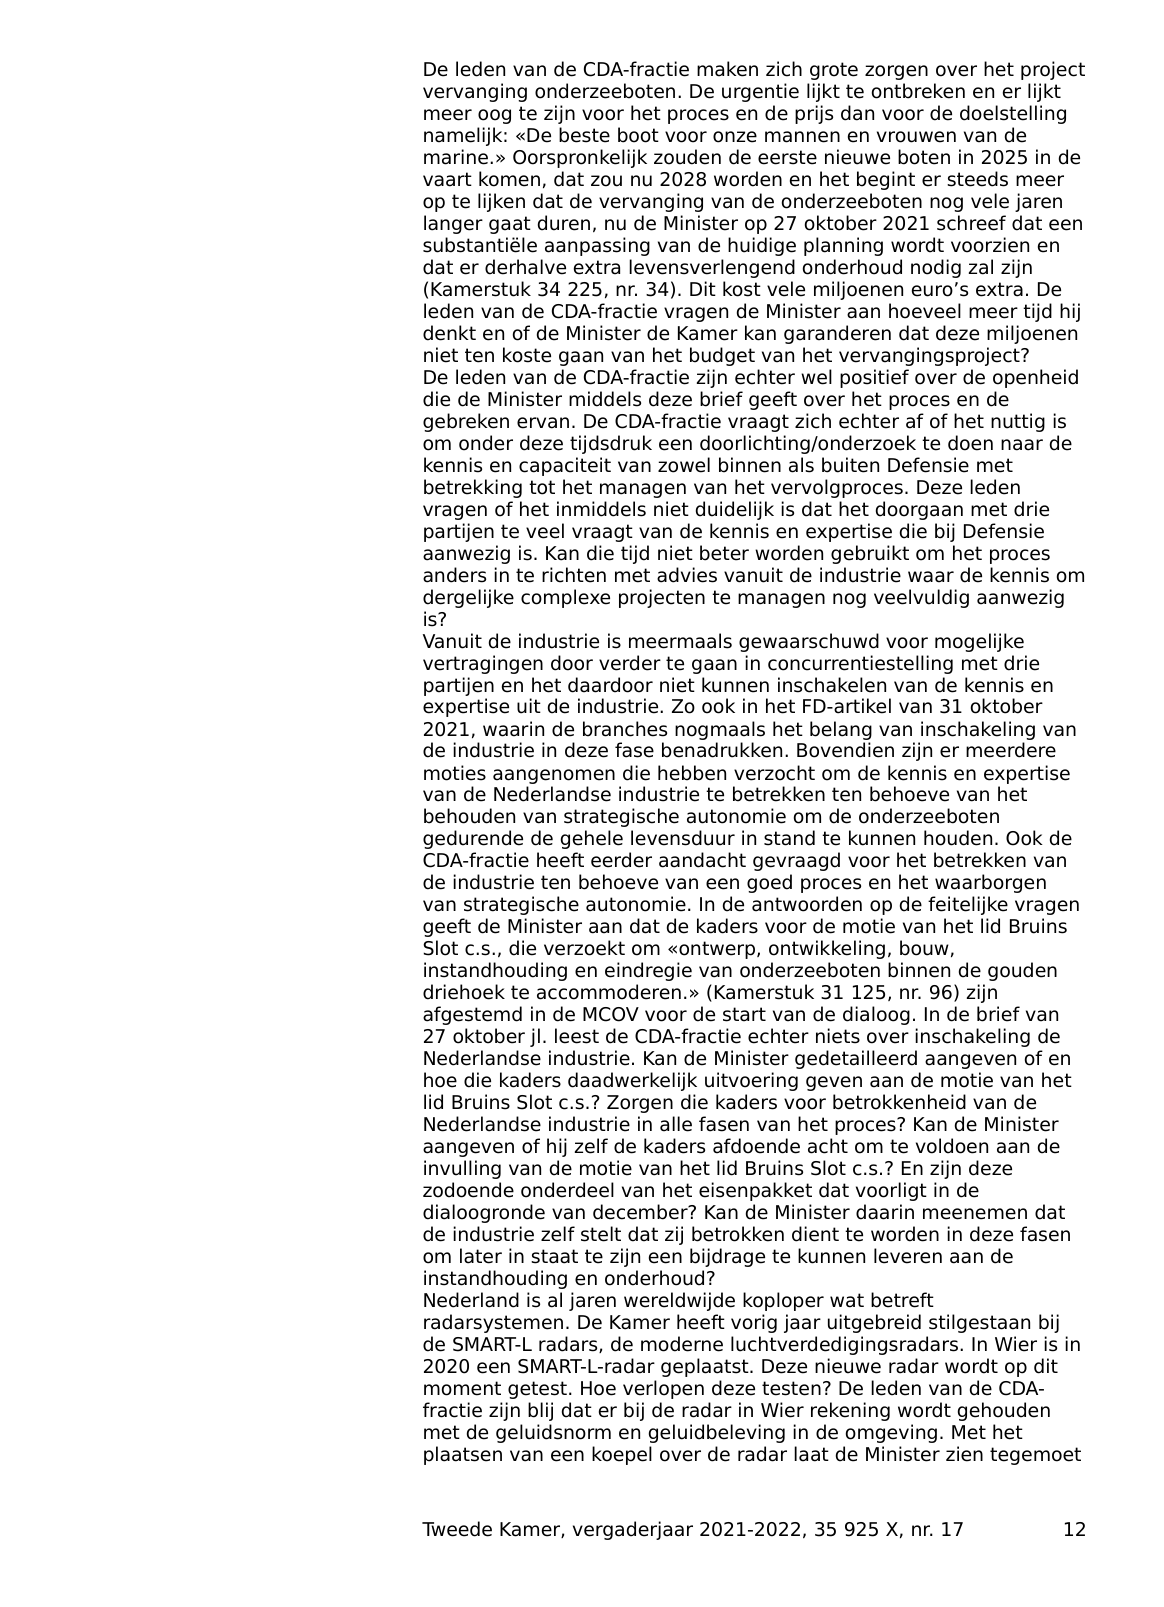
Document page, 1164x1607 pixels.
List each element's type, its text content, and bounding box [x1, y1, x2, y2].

text De leden van de CDA-fractie zijn echter wel positief over de openheid die de Minister middels deze brief geeft over het proces en de gebreken ervan. De CDA-fractie vraagt zich echter af of het nuttig is om onder deze tijdsdruk een doorlichting/onderzoek te doen naar de kennis en capaciteit van zowel binnen als buiten Defensie met betrekking tot het managen van het vervolgproces. Deze leden vragen of het inmiddels niet duidelijk is dat het doorgaan met drie partijen te veel vraagt van de kennis en expertise die bij Defensie aanwezig is. Kan die tijd niet beter worden gebruikt om het proces anders in te richten met advies vanuit de industrie waar de kennis om dergelijke complexe projecten te managen nog veelvuldig aanwezig is? [422, 367, 1087, 631]
text De leden van de CDA-fractie maken zich grote zorgen over het project vervanging onderzeeboten. De urgentie lijkt te ontbreken en er lijkt meer oog te zijn voor het proces en de prijs dan voor de doelstelling namelijk: «De beste boot voor onze mannen en vrouwen van de marine.» Oorspronkelijk zouden de eerste nieuwe boten in 2025 in de vaart komen, dat zou nu 2028 worden en het begint er steeds meer op te lijken dat de vervanging van de onderzeeboten nog vele jaren langer gaat duren, nu de Minister op 27 oktober 2021 schreef dat een substantiële aanpassing van de huidige planning wordt voorzien en dat er derhalve extra levensverlengend onderhoud nodig zal zijn (Kamerstuk 34 225, nr. 34). Dit kost vele miljoenen euro’s extra. De leden van de CDA-fractie vragen de Minister aan hoeveel meer tijd hij denkt en of de Minister de Kamer kan garanderen dat deze miljoenen niet ten koste gaan van het budget van het vervangingsproject? [422, 59, 1087, 367]
text Nederland is al jaren wereldwijde koploper wat betreft radarsystemen. De Kamer heeft vorig jaar uitgebreid stilgestaan bij de SMART-L radars, de moderne luchtverdedigingsradars. In Wier is in 2020 een SMART-L-radar geplaatst. Deze nieuwe radar wordt op dit moment getest. Hoe verlopen deze testen? De leden van de CDA-fractie zijn blij dat er bij de radar in Wier rekening wordt gehouden met de geluidsnorm en geluidbeleving in de omgeving. Met het plaatsen van een koepel over de radar laat de Minister zien tegemoet [422, 1290, 1087, 1466]
text Vanuit de industrie is meermaals gewaarschuwd voor mogelijke vertragingen door verder te gaan in concurrentiestelling met drie partijen en het daardoor niet kunnen inschakelen van de kennis en expertise uit de industrie. Zo ook in het FD-artikel van 31 oktober 2021, waarin de branches nogmaals het belang van inschakeling van de industrie in deze fase benadrukken. Bovendien zijn er meerdere moties aangenomen die hebben verzocht om de kennis en expertise van de Nederlandse industrie te betrekken ten behoeve van het behouden van strategische autonomie om de onderzeeboten gedurende de gehele levensduur in stand te kunnen houden. Ook de CDA-fractie heeft eerder aandacht gevraagd voor het betrekken van de industrie ten behoeve van een goed proces en het waarborgen van strategische autonomie. In de antwoorden op de feitelijke vragen geeft de Minister aan dat de kaders voor de motie van het lid Bruins Slot c.s., die verzoekt om «ontwerp, ontwikkeling, bouw, instandhouding en eindregie van onderzeeboten binnen de gouden driehoek te accommoderen.» (Kamerstuk 31 125, nr. 96) zijn afgestemd in de MCOV voor de start van de dialoog. In de brief van 27 oktober jl. leest de CDA-fractie echter niets over inschakeling de Nederlandse industrie. Kan de Minister gedetailleerd aangeven of en hoe die kaders daadwerkelijk uitvoering geven aan de motie van het lid Bruins Slot c.s.? Zorgen die kaders voor betrokkenheid van de Nederlandse industrie in alle fasen van het proces? Kan de Minister aangeven of hij zelf de kaders afdoende acht om te voldoen aan de invulling van de motie van het lid Bruins Slot c.s.? En zijn deze zodoende onderdeel van het eisenpakket dat voorligt in de dialoogronde van december? Kan de Minister daarin meenemen dat de industrie zelf stelt dat zij betrokken dient te worden in deze fasen om later in staat te zijn een bijdrage te kunnen leveren aan de instandhouding en onderhoud? [422, 631, 1087, 1290]
